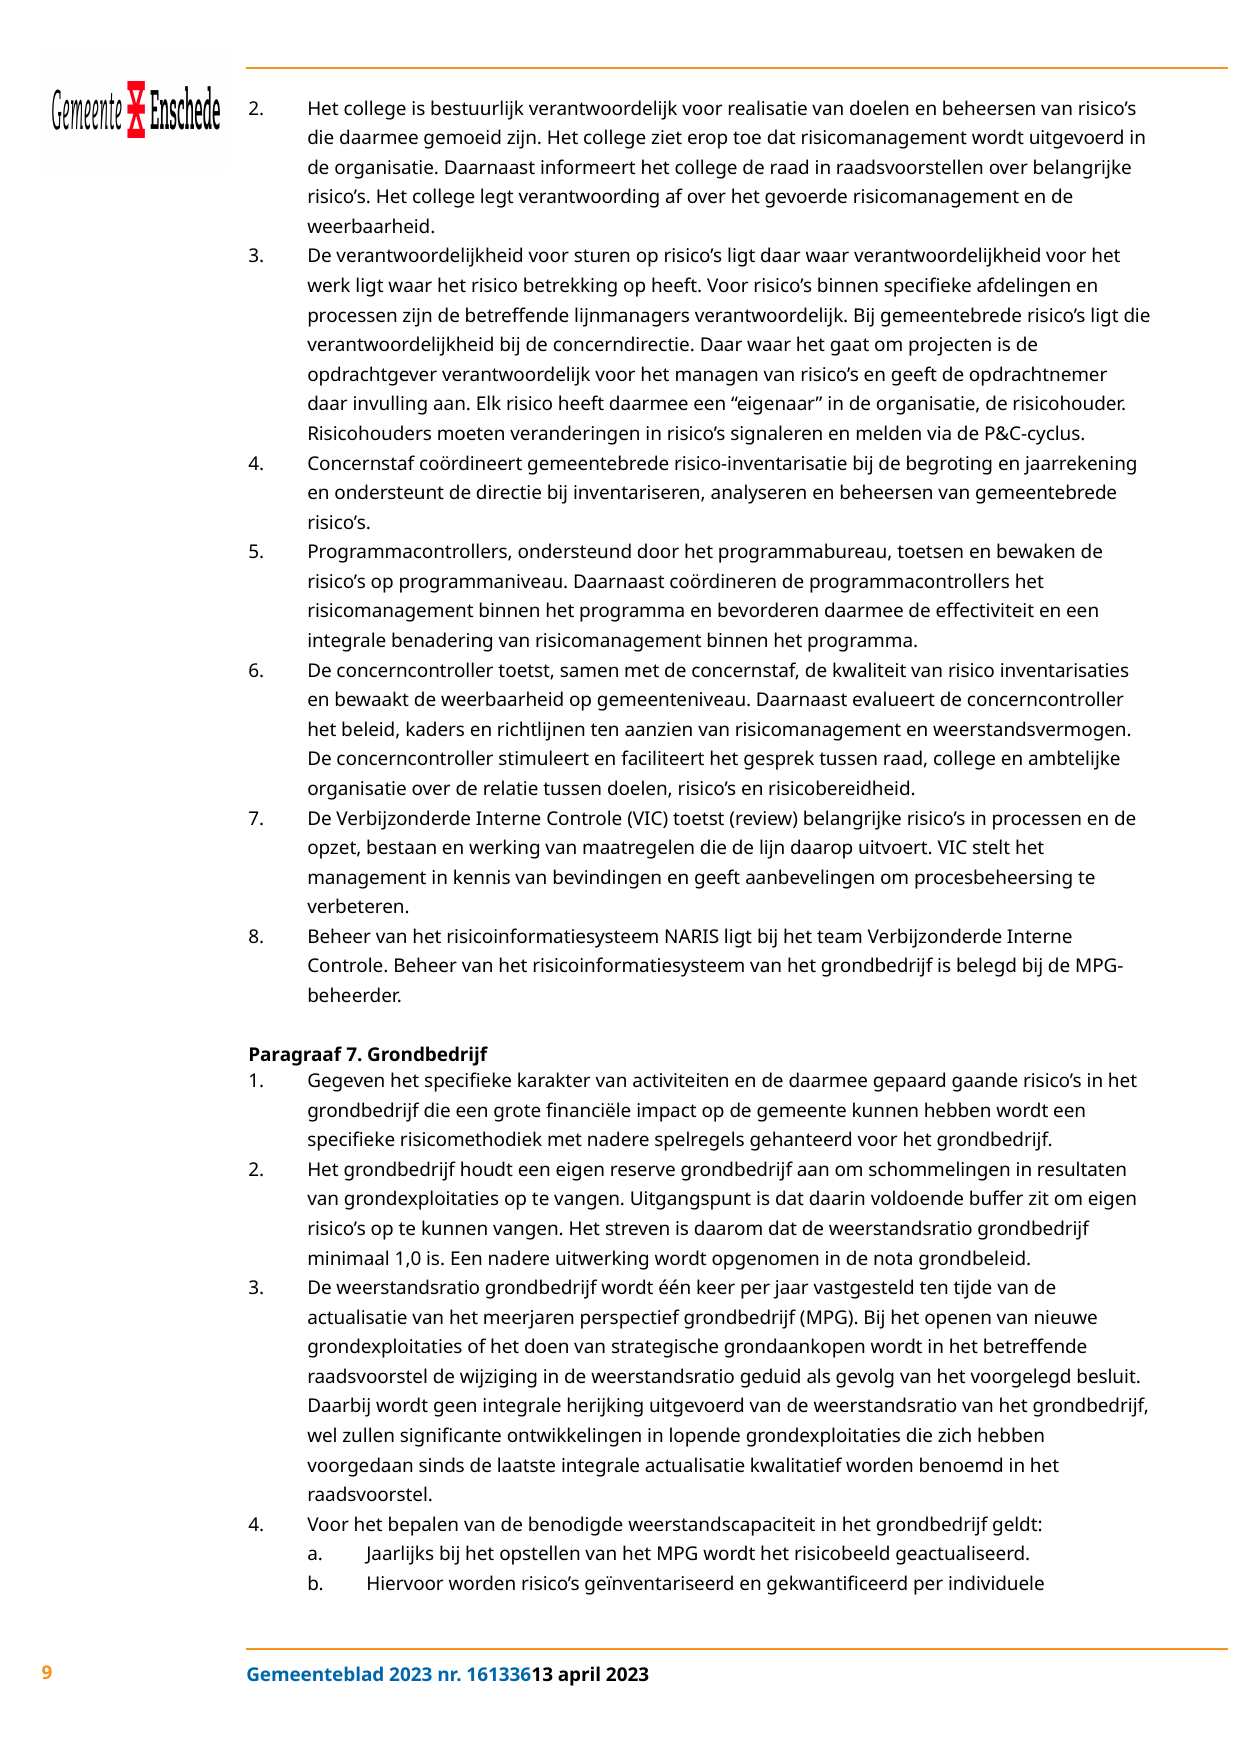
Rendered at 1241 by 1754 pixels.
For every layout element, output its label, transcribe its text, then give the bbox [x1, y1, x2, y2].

list Concernstaf coördineert gemeentebrede risico-inventarisatie bij de begroting en jaarrekening en ondersteunt de directie bij inventariseren, analyseren en beheersen van gemeentebrede risico’s. [248, 450, 1152, 535]
list De Verbijzonderde Interne Controle (VIC) toetst (review) belangrijke risico’s in processen en de opzet, bestaan en werking van maatregelen die de lijn daarop uitvoert. VIC stelt het management in kennis van bevindingen en geeft aanbevelingen om procesbeheersing te verbeteren. [248, 805, 1152, 919]
list Beheer van het risicoinformatiesysteem NARIS ligt bij het team Verbijzonderde Interne Controle. Beheer van het risicoinformatiesysteem van het grondbedrijf is belegd bij de MPG-beheerder. [248, 923, 1152, 1008]
list De concerncontroller toetst, samen met de concernstaf, de kwaliteit van risico inventarisaties en bewaakt de weerbaarheid op gemeenteniveau. Daarnaast evalueert de concerncontroller het beleid, kaders en richtlijnen ten aanzien van risicomanagement en weerstandsvermogen. De concerncontroller stimuleert en faciliteert het gesprek tussen raad, college en ambtelijke organisatie over de relatie tussen doelen, risico’s en risicobereidheid. [248, 657, 1152, 801]
list Het college is bestuurlijk verantwoordelijk voor realisatie van doelen en beheersen van risico’s die daarmee gemoeid zijn. Het college ziet erop toe dat risicomanagement wordt uitgevoerd in de organisatie. Daarnaast informeert het college de raad in raadsvoorstellen over belangrijke risico’s. Het college legt verantwoording af over het gevoerde risicomanagement en de weerbaarheid. [248, 95, 1152, 239]
list De verantwoordelijkheid voor sturen op risico’s ligt daar waar verantwoordelijkheid voor het werk ligt waar het risico betrekking op heeft. Voor risico’s binnen specifieke afdelingen en processen zijn de betreffende lijnmanagers verantwoordelijk. Bij gemeentebrede risico’s ligt die verantwoordelijkheid bij de concerndirectie. Daar waar het gaat om projecten is de opdrachtgever verantwoordelijk voor het managen van risico’s en geeft de opdrachtnemer daar invulling aan. Elk risico heeft daarmee een “eigenaar” in de organisatie, de risicohouder. Risicohouders moeten veranderingen in risico’s signaleren en melden via de P&C-cyclus. [248, 243, 1152, 446]
list Het grondbedrijf houdt een eigen reserve grondbedrijf aan om schommelingen in resultaten van grondexploitaties op te vangen. Uitgangspunt is dat daarin voldoende buffer zit om eigen risico’s op te kunnen vangen. Het streven is daarom dat de weerstandsratio grondbedrijf minimaal 1,0 is. Een nadere uitwerking wordt opgenomen in de nota grondbeleid. [248, 1156, 1152, 1270]
list Programmacontrollers, ondersteund door het programmabureau, toetsen en bewaken de risico’s op programmaniveau. Daarnaast coördineren de programmacontrollers het risicomanagement binnen het programma en bevorderen daarmee de effectiviteit en een integrale benadering van risicomanagement binnen het programma. [248, 538, 1152, 653]
list Gegeven het specifieke karakter van activiteiten en de daarmee gepaard gaande risico’s in het grondbedrijf die een grote financiële impact op de gemeente kunnen hebben wordt een specifieke risicomethodiek met nadere spelregels gehanteerd voor het grondbedrijf. [248, 1067, 1152, 1152]
picture [41, 47, 231, 172]
list De weerstandsratio grondbedrijf wordt één keer per jaar vastgesteld ten tijde van de actualisatie van het meerjaren perspectief grondbedrijf (MPG). Bij het openen van nieuwe grondexploitaties of het doen van strategische grondaankopen wordt in het betreffende raadsvoorstel de wijziging in de weerstandsratio geduid als gevolg van het voorgelegd besluit. Daarbij wordt geen integrale herijking uitgevoerd van de weerstandsratio van het grondbedrijf, wel zullen significante ontwikkelingen in lopende grondexploitaties die zich hebben voorgedaan sinds de laatste integrale actualisatie kwalitatief worden benoemd in het raadsvoorstel. [248, 1274, 1152, 1507]
list Voor het bepalen van de benodigde weerstandscapaciteit in het grondbedrijf geldt: [248, 1511, 1152, 1537]
list Jaarlijks bij het opstellen van het MPG wordt het risicobeeld geactualiseerd. [307, 1541, 1152, 1566]
text Paragraaf 7. Grondbedrijf [248, 1041, 1152, 1067]
list Hiervoor worden risico’s geïnventariseerd en gekwantificeerd per individuele [307, 1570, 1152, 1596]
